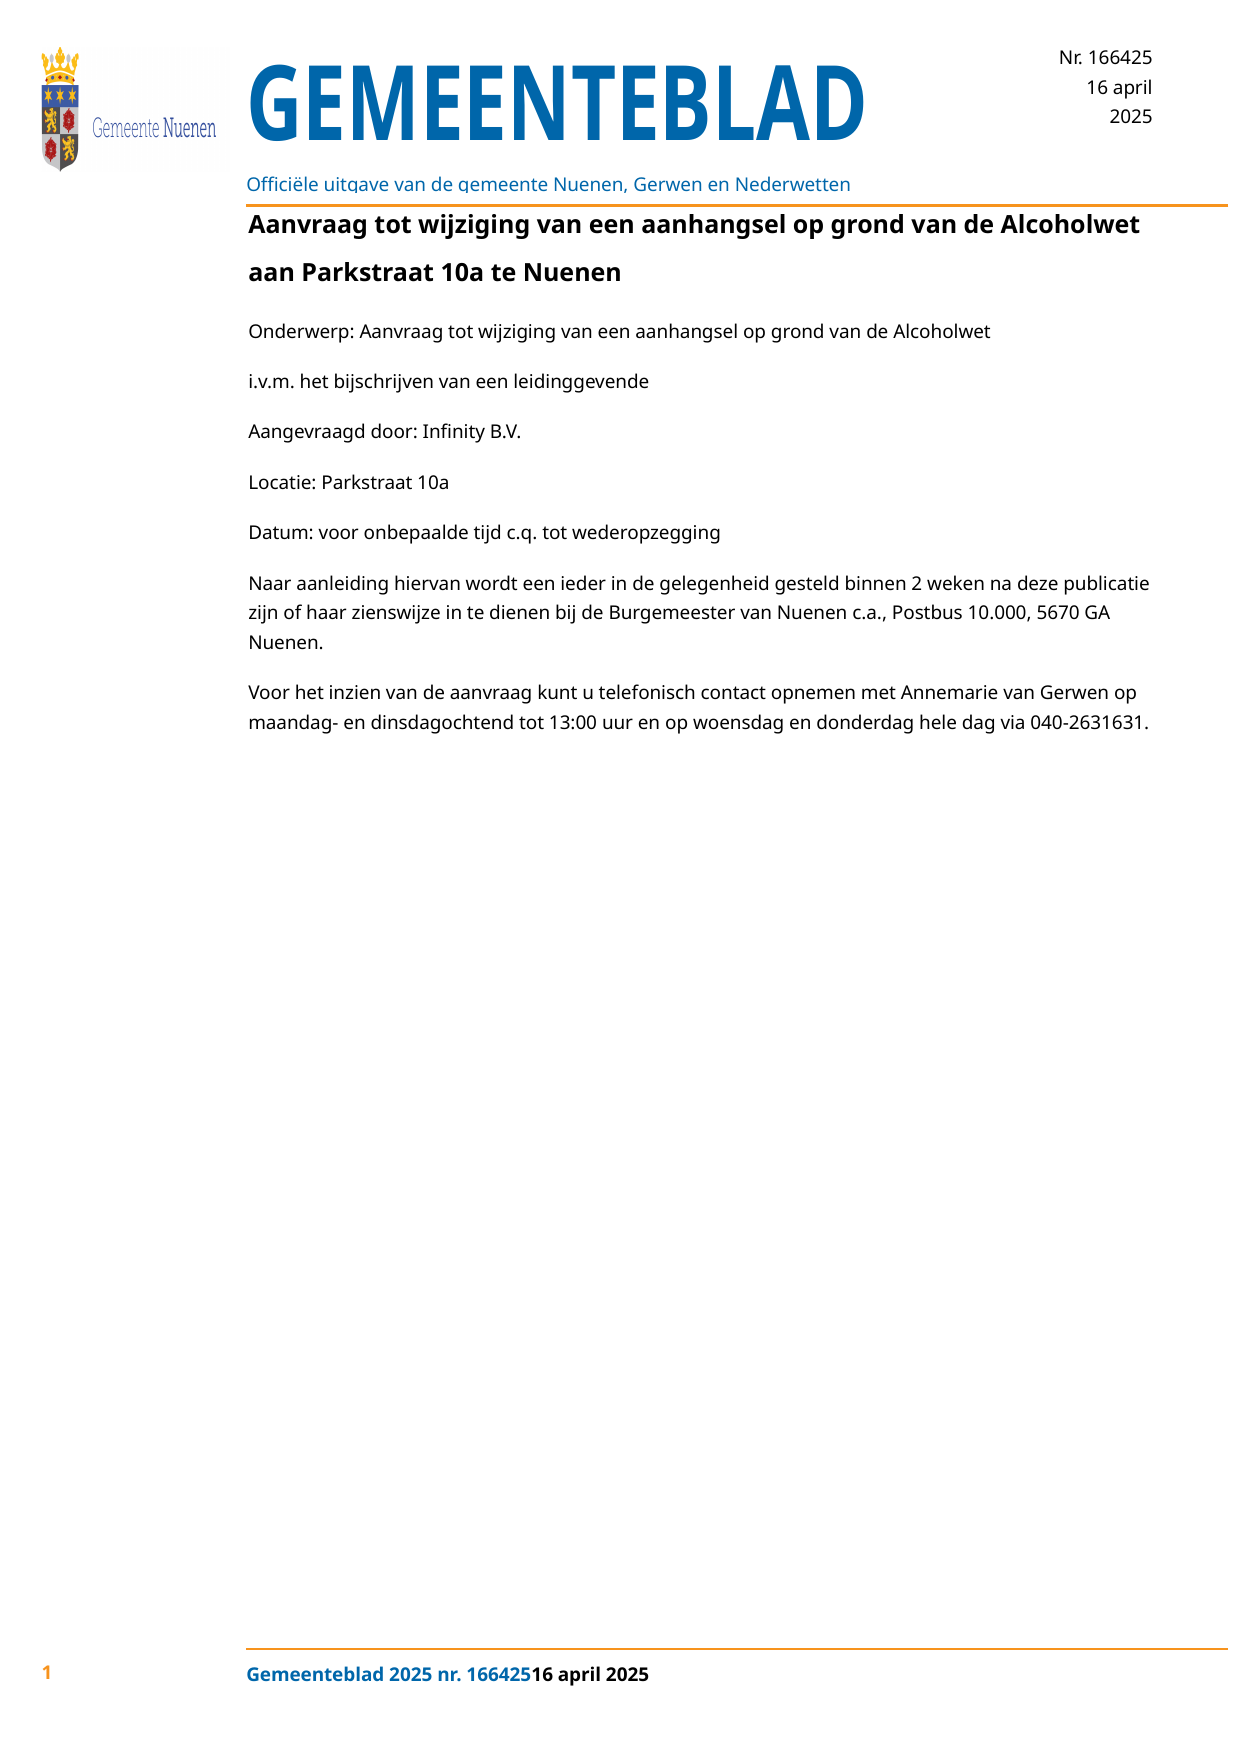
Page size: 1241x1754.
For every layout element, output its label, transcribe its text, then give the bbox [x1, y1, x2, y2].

text Datum: voor onbepaalde tijd c.q. tot wederopzegging [248, 519, 1152, 545]
text Aangevraagd door: Infinity B.V. [248, 419, 1152, 444]
text Aanvraag tot wijziging van een aanhangsel op grond van de Alcoholwet aan Parkstraat 10a te Nuenen [248, 207, 1152, 288]
text i.v.m. het bijschrijven van een leidinggevende [248, 368, 1152, 394]
text Locatie: Parkstraat 10a [248, 469, 1152, 495]
text Voor het inzien van de aanvraag kunt u telefonisch contact opnemen met Annemarie van Gerwen op maandag- en dinsdagochtend tot 13:00 uur en op woensdag en donderdag hele dag via 040-2631631. [248, 679, 1152, 735]
text Onderwerp: Aanvraag tot wijziging van een aanhangsel op grond van de Alcoholwet [248, 318, 1152, 344]
picture [41, 47, 231, 172]
text Naar aanleiding hiervan wordt een ieder in de gelegenheid gesteld binnen 2 weken na deze publicatie zijn of haar zienswijze in te dienen bij de Burgemeester van Nuenen c.a., Postbus 10.000, 5670 GA Nuenen. [248, 570, 1152, 655]
